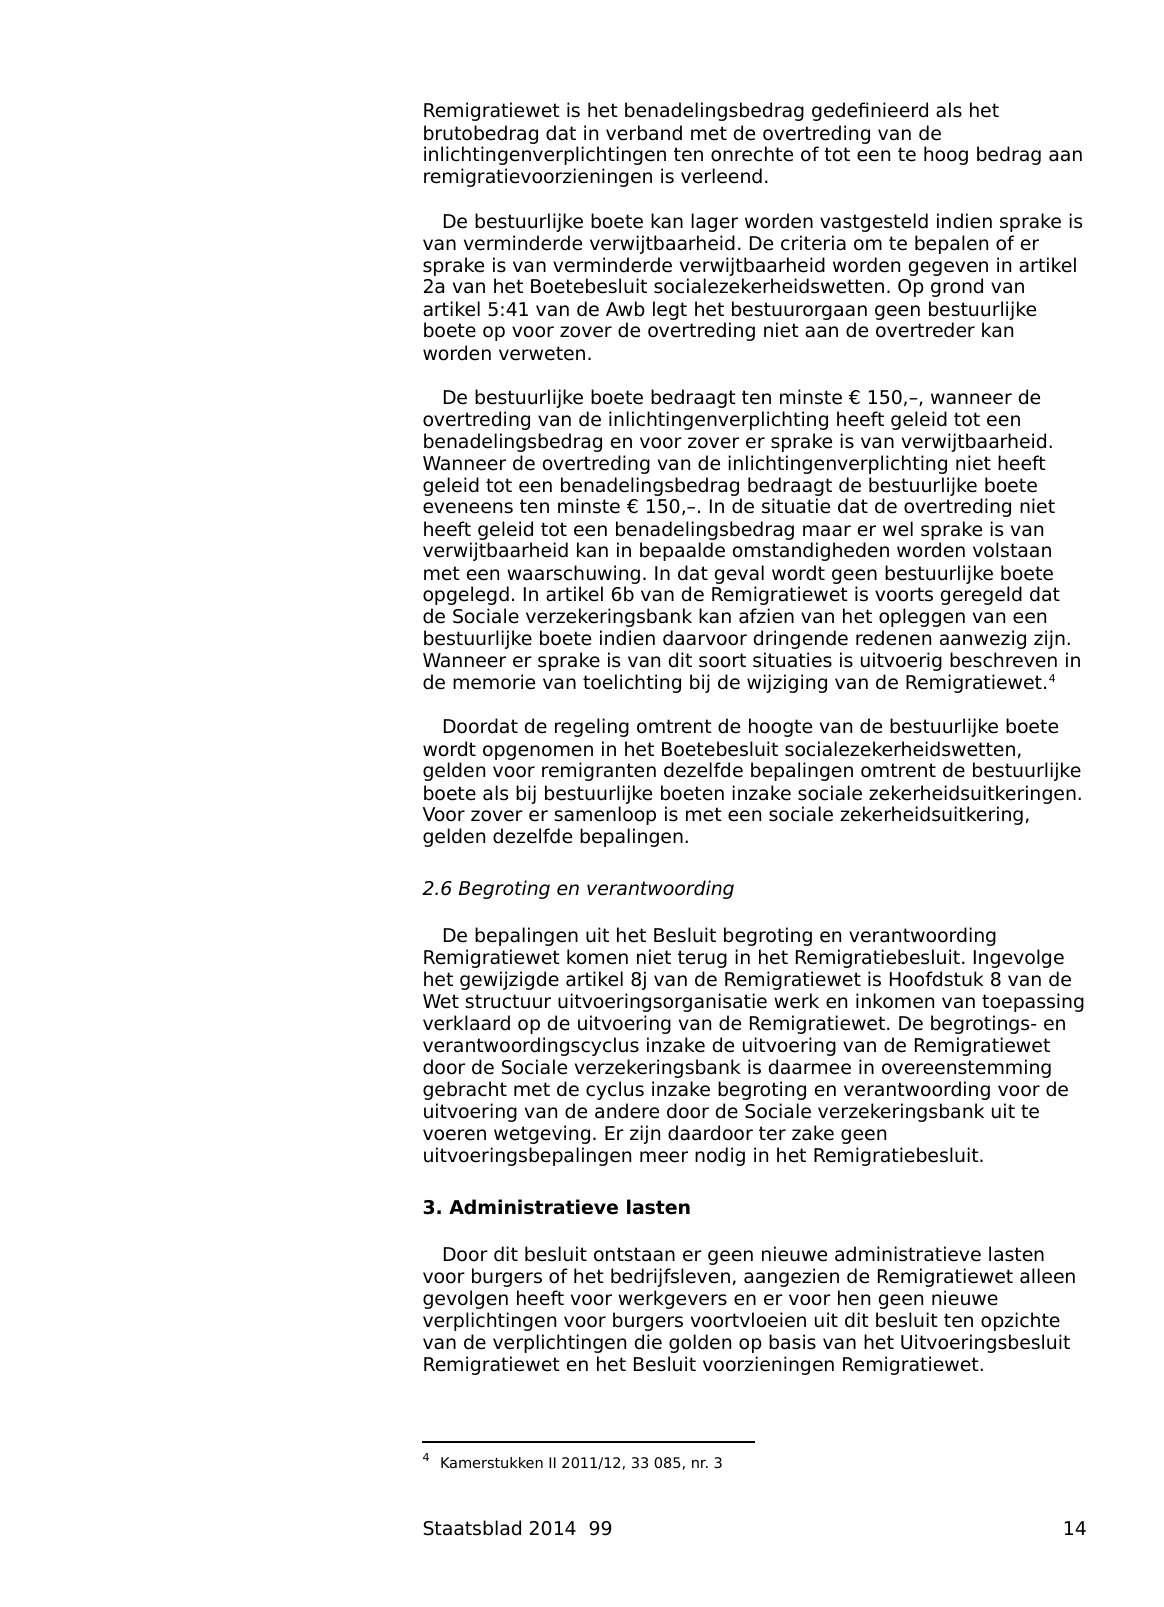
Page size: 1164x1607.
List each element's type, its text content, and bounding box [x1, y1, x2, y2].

subtitle 2.6 Begroting en verantwoording [422, 878, 1087, 900]
text Kamerstukken II 2011/12, 33 085, nr. 3 [422, 1451, 1087, 1473]
text De bestuurlijke boete kan lager worden vastgesteld indien sprake is van verminderde verwijtbaarheid. De criteria om te bepalen of er sprake is van verminderde verwijtbaarheid worden gegeven in artikel 2a van het Boetebesluit socialezekerheidswetten. Op grond van artikel 5:41 van de Awb legt het bestuurorgaan geen bestuurlijke boete op voor zover de overtreding niet aan de overtreder kan worden verweten. [422, 211, 1087, 364]
text Doordat de regeling omtrent de hoogte van de bestuurlijke boete wordt opgenomen in het Boetebesluit socialezekerheidswetten, gelden voor remigranten dezelfde bepalingen omtrent de bestuurlijke boete als bij bestuurlijke boeten inzake sociale zekerheidsuitkeringen. Voor zover er samenloop is met een sociale zekerheidsuitkering, gelden dezelfde bepalingen. [422, 716, 1087, 848]
text De bestuurlijke boete bedraagt ten minste € 150,–, wanneer de overtreding van de inlichtingenverplichting heeft geleid tot een benadelingsbedrag en voor zover er sprake is van verwijtbaarheid. Wanneer de overtreding van de inlichtingenverplichting niet heeft geleid tot een benadelingsbedrag bedraagt de bestuurlijke boete eveneens ten minste € 150,–. In de situatie dat de overtreding niet heeft geleid tot een benadelingsbedrag maar er wel sprake is van verwijtbaarheid kan in bepaalde omstandigheden worden volstaan met een waarschuwing. In dat geval wordt geen bestuurlijke boete opgelegd. In artikel 6b van de Remigratiewet is voorts geregeld dat de Sociale verzekeringsbank kan afzien van het opleggen van een bestuurlijke boete indien daarvoor dringende redenen aanwezig zijn. Wanneer er sprake is van dit soort situaties is uitvoerig beschreven in de memorie van toelichting bij de wijziging van de Remigratiewet. [422, 387, 1087, 694]
subtitle 3. Administratieve lasten [422, 1197, 1087, 1219]
text De bepalingen uit het Besluit begroting en verantwoording Remigratiewet komen niet terug in het Remigratiebesluit. Ingevolge het gewijzigde artikel 8j van de Remigratiewet is Hoofdstuk 8 van de Wet structuur uitvoeringsorganisatie werk en inkomen van toepassing verklaard op de uitvoering van de Remigratiewet. De begrotings- en verantwoordingscyclus inzake de uitvoering van de Remigratiewet door de Sociale verzekeringsbank is daarmee in overeenstemming gebracht met de cyclus inzake begroting en verantwoording voor de uitvoering van de andere door de Sociale verzekeringsbank uit te voeren wetgeving. Er zijn daardoor ter zake geen uitvoeringsbepalingen meer nodig in het Remigratiebesluit. [422, 925, 1087, 1167]
text Remigratiewet is het benadelingsbedrag gedefinieerd als het brutobedrag dat in verband met de overtreding van de inlichtingenverplichtingen ten onrechte of tot een te hoog bedrag aan remigratievoorzieningen is verleend. [422, 100, 1087, 188]
text Door dit besluit ontstaan er geen nieuwe administratieve lasten voor burgers of het bedrijfsleven, aangezien de Remigratiewet alleen gevolgen heeft voor werkgevers en er voor hen geen nieuwe verplichtingen voor burgers voortvloeien uit dit besluit ten opzichte van de verplichtingen die golden op basis van het Uitvoeringsbesluit Remigratiewet en het Besluit voorzieningen Remigratiewet. [422, 1244, 1087, 1376]
